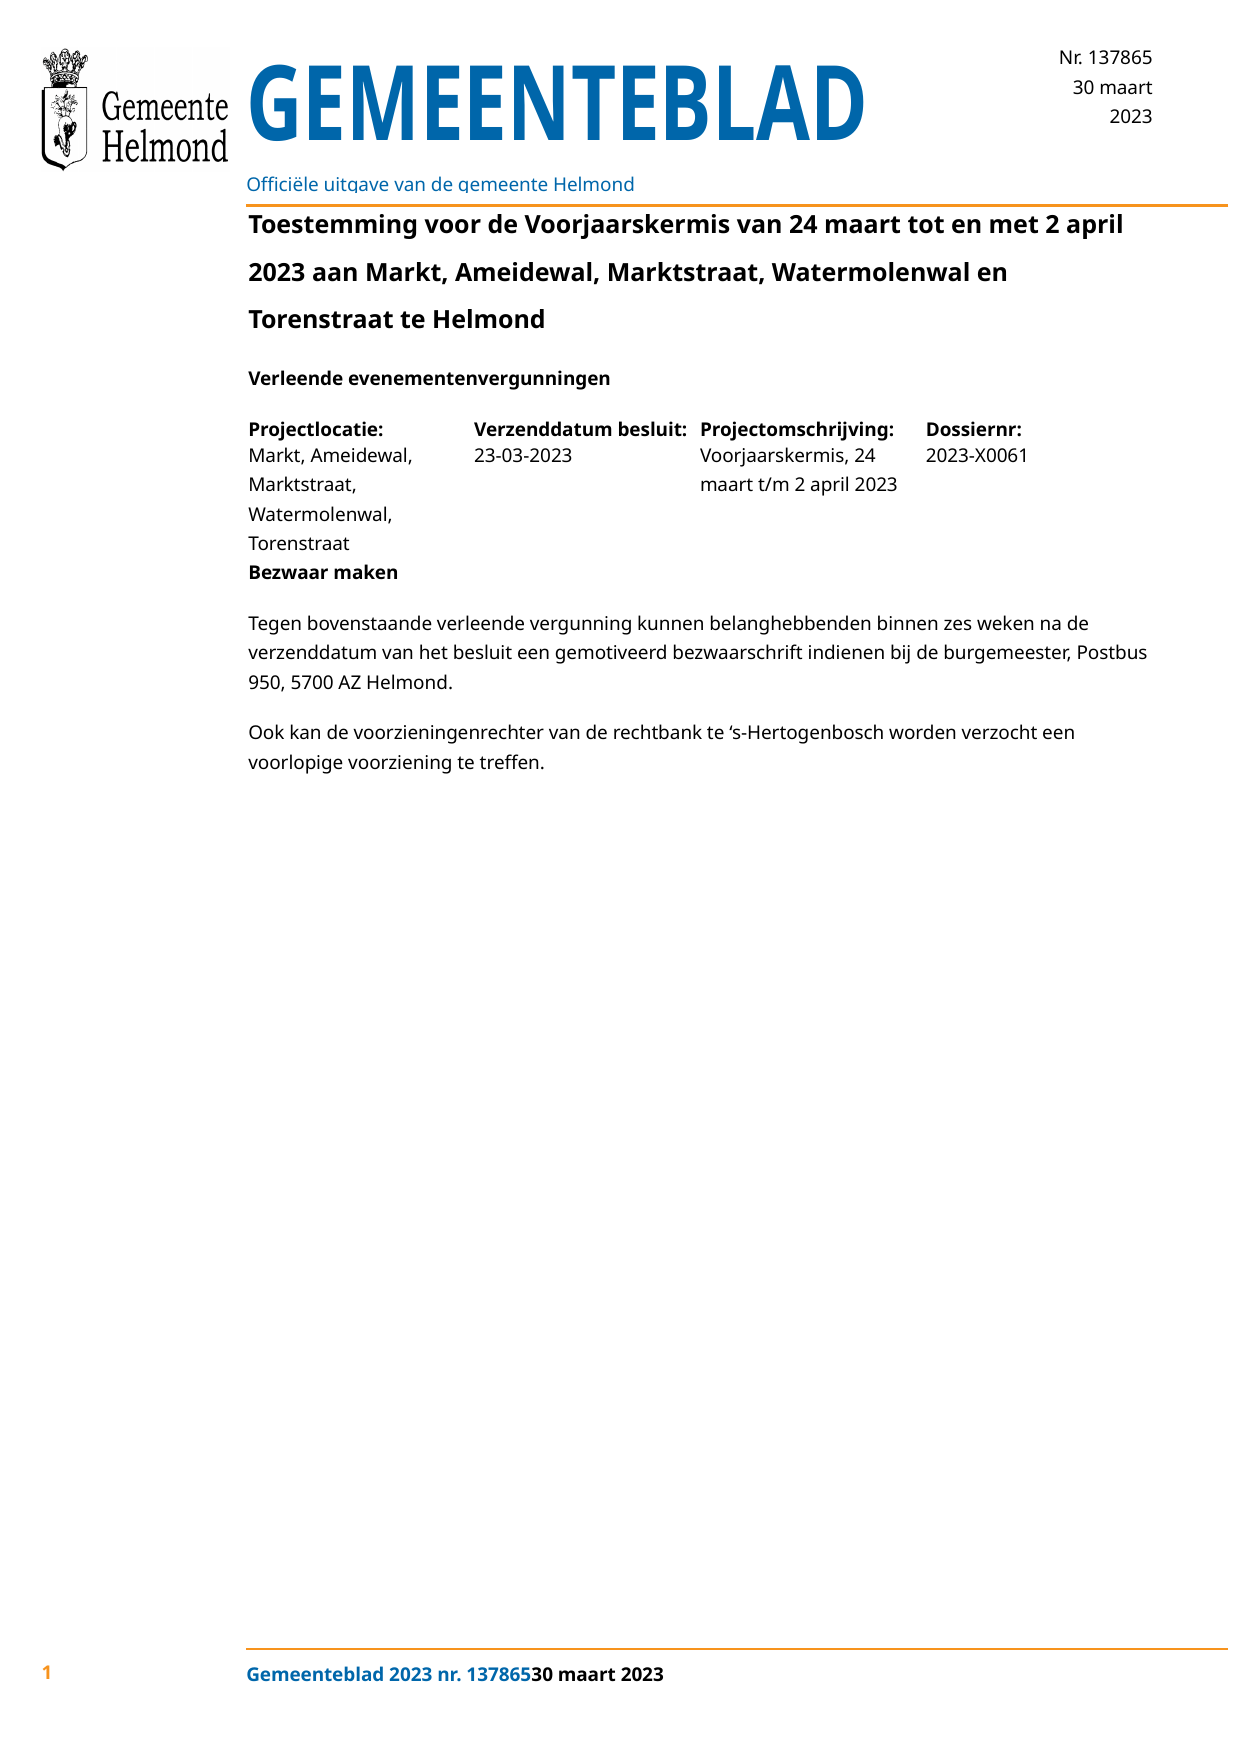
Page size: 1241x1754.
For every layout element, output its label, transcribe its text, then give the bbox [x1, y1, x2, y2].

table_cell 2023-X0061 [926, 442, 1152, 556]
table_cell Voorjaarskermis, 24 maart t/m 2 april 2023 [700, 442, 926, 556]
table_header Projectomschrijving: [700, 416, 926, 442]
table_header Dossiernr: [926, 416, 1152, 442]
picture [41, 47, 231, 172]
table_cell 23-03-2023 [474, 442, 700, 556]
text Ook kan de voorzieningenrechter van de rechtbank te ‘s-Hertogenbosch worden verzocht een voorlopige voorziening te treffen. [248, 719, 1152, 775]
text Tegen bovenstaande verleende vergunning kunnen belanghebbenden binnen zes weken na de verzenddatum van het besluit een gemotiveerd bezwaarschrift indienen bij de burgemeester, Postbus 950, 5700 AZ Helmond. [248, 610, 1152, 695]
table_header Verzenddatum besluit: [474, 416, 700, 442]
table_header Projectlocatie: [248, 416, 474, 442]
text Verleende evenementenvergunningen [248, 366, 1152, 391]
table_cell Markt, Ameidewal, Marktstraat, Watermolenwal, Torenstraat [248, 442, 474, 556]
text Bezwaar maken [248, 559, 1152, 585]
text Toestemming voor de Voorjaarskermis van 24 maart tot en met 2 april 2023 aan Markt, Ameidewal, Marktstraat, Watermolenwal en Torenstraat te Helmond [248, 207, 1152, 336]
